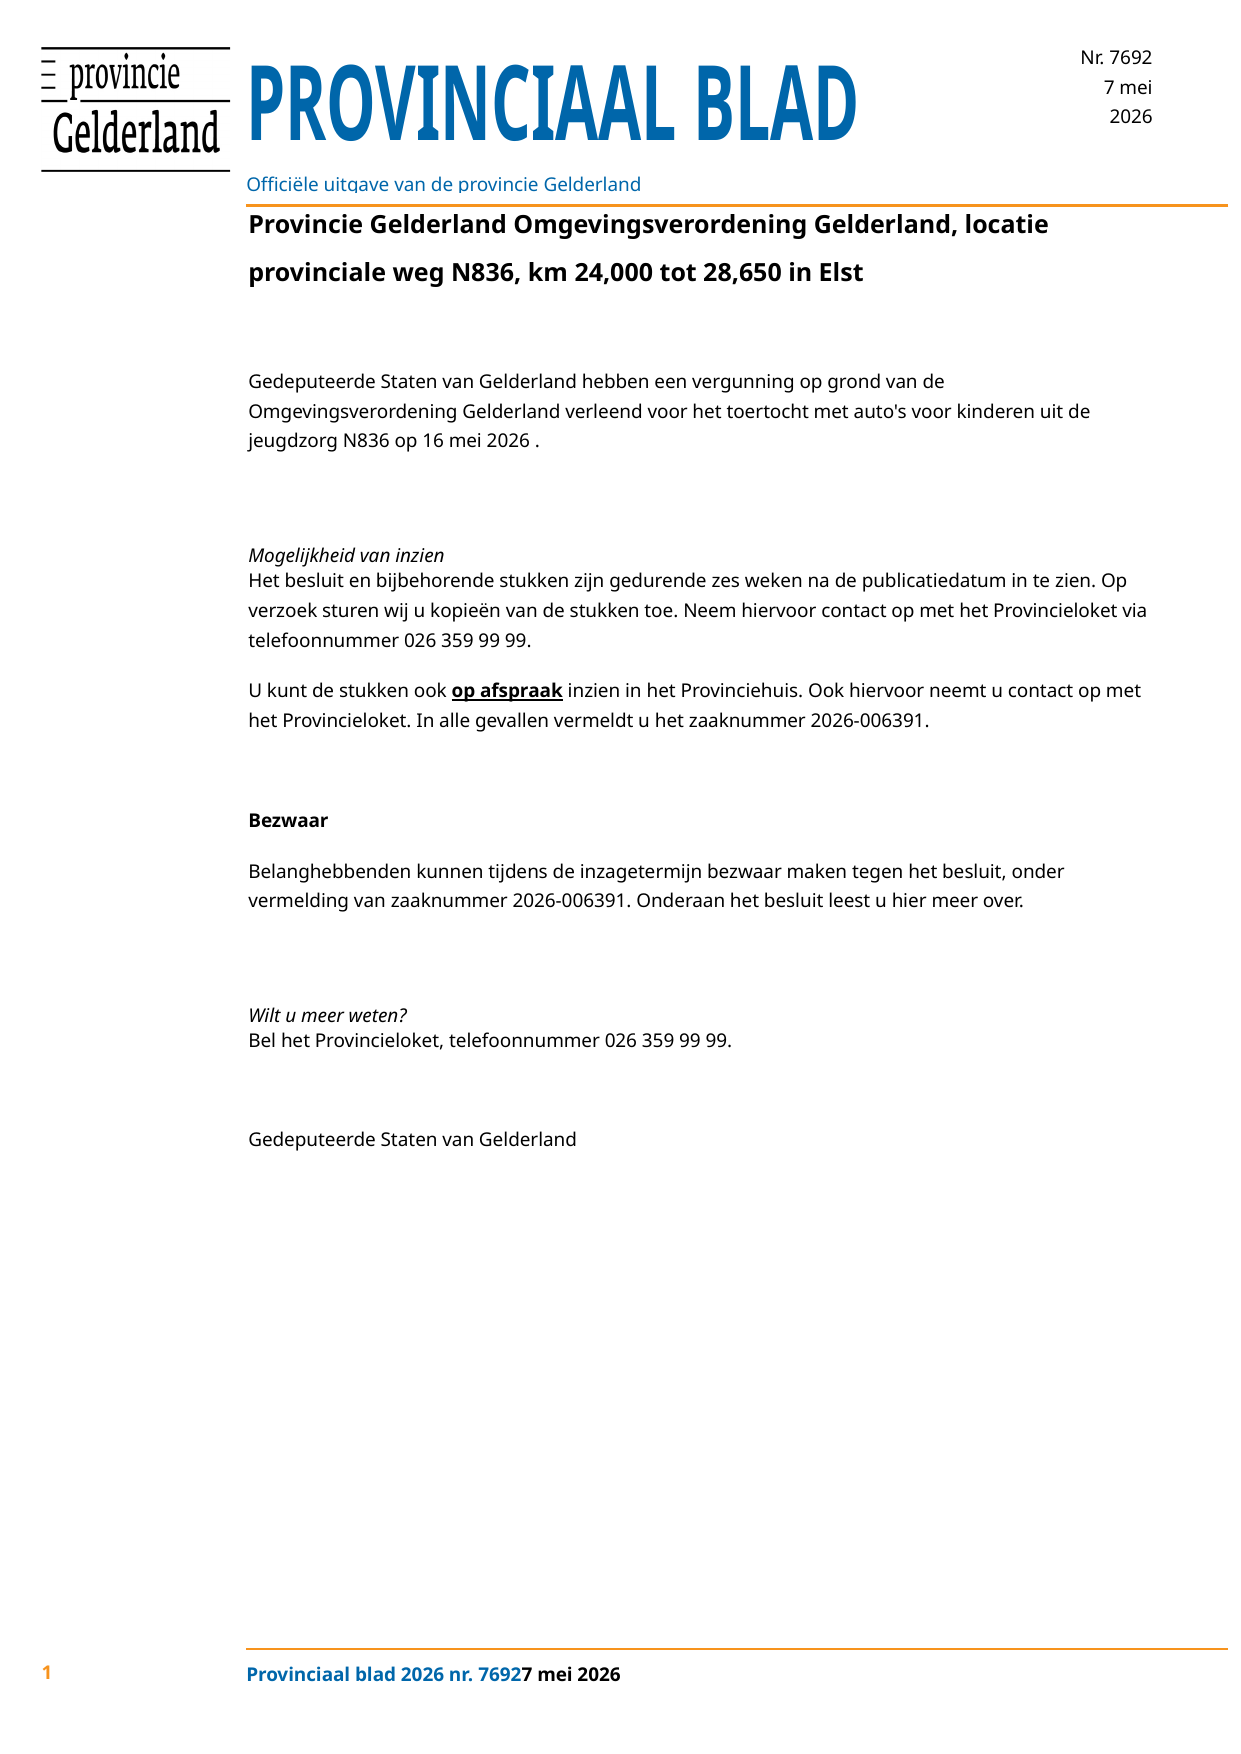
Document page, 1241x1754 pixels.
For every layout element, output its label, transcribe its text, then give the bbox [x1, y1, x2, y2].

text Wilt u meer weten? [248, 1002, 1152, 1028]
picture [41, 47, 231, 172]
text Gedeputeerde Staten van Gelderland hebben een vergunning op grond van de Omgevingsverordening Gelderland verleend voor het toertocht met auto's voor kinderen uit de jeugdzorg N836 op 16 mei 2026 . [248, 368, 1152, 453]
text Het besluit en bijbehorende stukken zijn gedurende zes weken na de publicatiedatum in te zien. Op verzoek sturen wij u kopieën van de stukken toe. Neem hiervoor contact op met het Provincieloket via telefoonnummer 026 359 99 99. [248, 568, 1152, 652]
text Bel het Provincieloket, telefoonnummer 026 359 99 99. [248, 1028, 1152, 1053]
text Belanghebbenden kunnen tijdens de inzagetermijn bezwaar maken tegen het besluit, onder vermelding van zaaknummer 2026-006391. Onderaan het besluit leest u hier meer over. [248, 858, 1152, 913]
text Gedeputeerde Staten van Gelderland [248, 1126, 1152, 1152]
text Provincie Gelderland Omgevingsverordening Gelderland, locatie provinciale weg N836, km 24,000 tot 28,650 in Elst [248, 207, 1152, 288]
text U kunt de stukken ook op afspraak inzien in het Provinciehuis. Ook hiervoor neemt u contact op met het Provincieloket. In alle gevallen vermeldt u het zaaknummer 2026-006391. [248, 677, 1152, 732]
text Mogelijkheid van inzien [248, 542, 1152, 568]
text Bezwaar [248, 808, 1152, 833]
